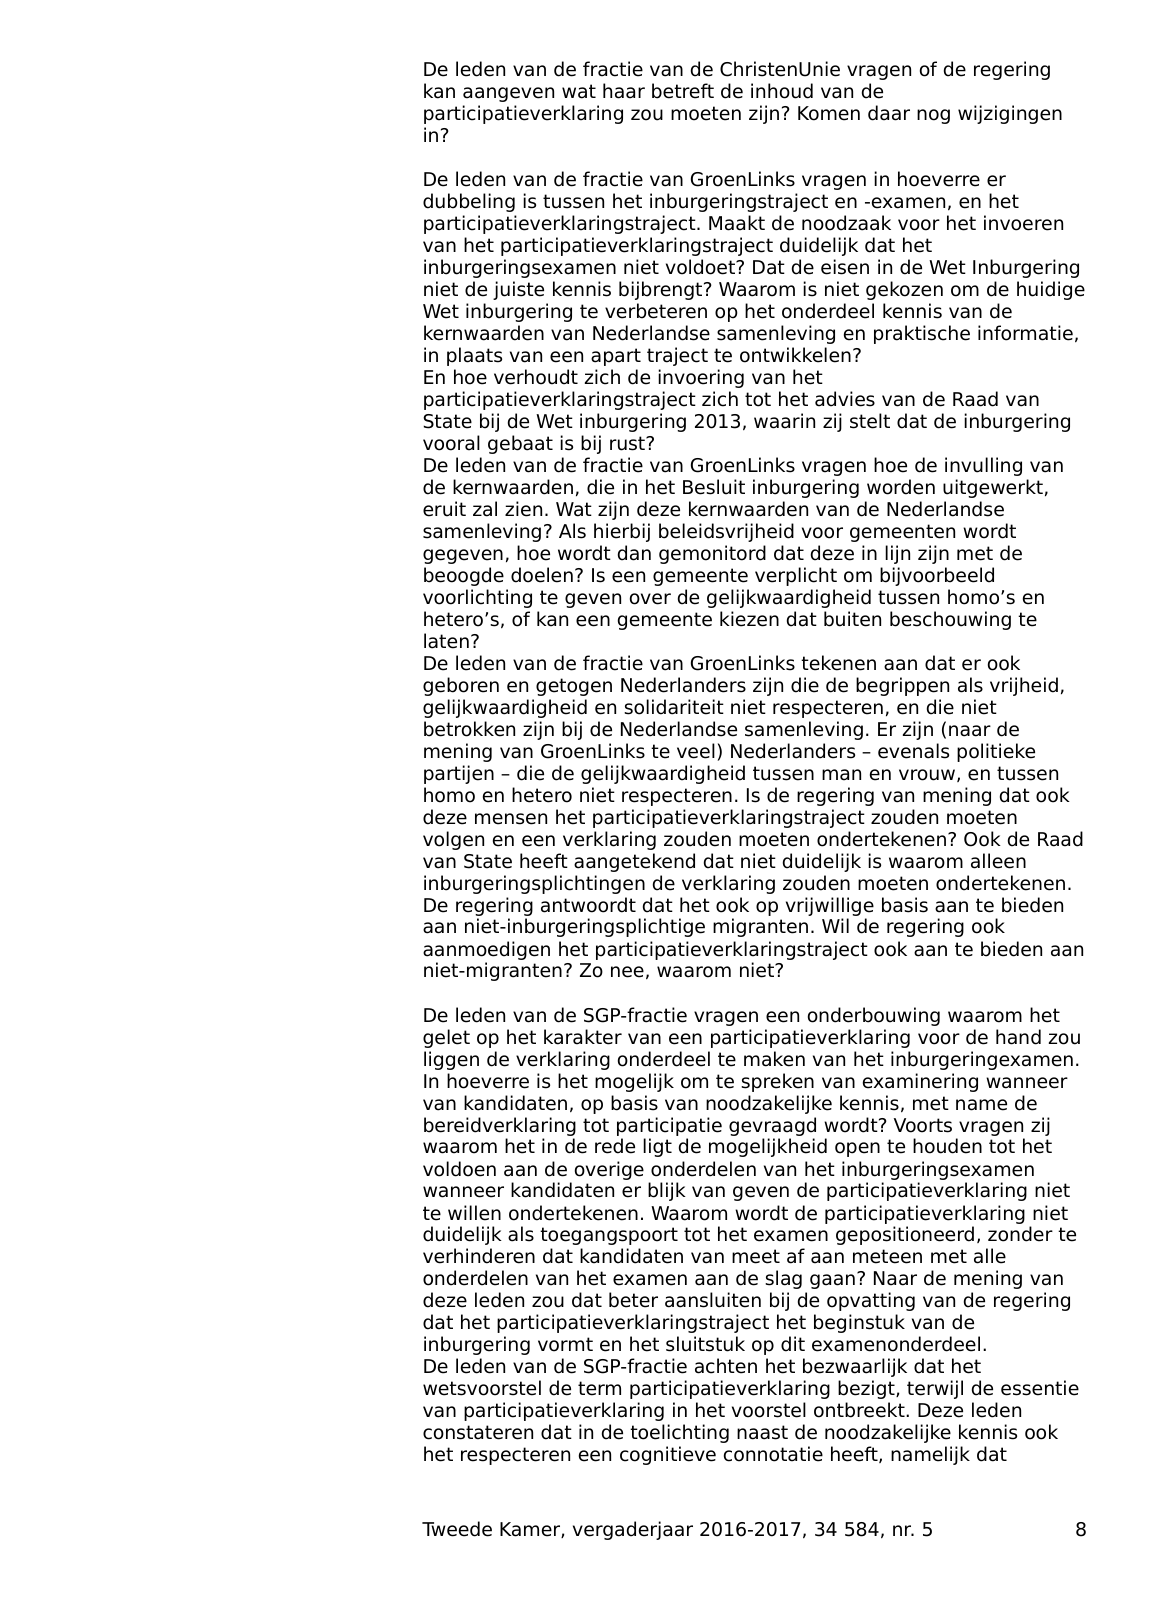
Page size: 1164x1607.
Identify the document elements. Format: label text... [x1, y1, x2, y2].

text De leden van de fractie van de ChristenUnie vragen of de regering kan aangeven wat haar betreft de inhoud van de participatieverklaring zou moeten zijn? Komen daar nog wijzigingen in? [422, 59, 1087, 147]
text De leden van de SGP-fractie achten het bezwaarlijk dat het wetsvoorstel de term participatieverklaring bezigt, terwijl de essentie van participatieverklaring in het voorstel ontbreekt. Deze leden constateren dat in de toelichting naast de noodzakelijke kennis ook het respecteren een cognitieve connotatie heeft, namelijk dat [422, 1356, 1087, 1466]
text De leden van de fractie van GroenLinks tekenen aan dat er ook geboren en getogen Nederlanders zijn die de begrippen als vrijheid, gelijkwaardigheid en solidariteit niet respecteren, en die niet betrokken zijn bij de Nederlandse samenleving. Er zijn (naar de mening van GroenLinks te veel) Nederlanders – evenals politieke partijen – die de gelijkwaardigheid tussen man en vrouw, en tussen homo en hetero niet respecteren. Is de regering van mening dat ook deze mensen het participatieverklaringstraject zouden moeten volgen en een verklaring zouden moeten ondertekenen? Ook de Raad van State heeft aangetekend dat niet duidelijk is waarom alleen inburgeringsplichtingen de verklaring zouden moeten ondertekenen. De regering antwoordt dat het ook op vrijwillige basis aan te bieden aan niet-inburgeringsplichtige migranten. Wil de regering ook aanmoedigen het participatieverklaringstraject ook aan te bieden aan niet-migranten? Zo nee, waarom niet? [422, 653, 1087, 982]
text De leden van de fractie van GroenLinks vragen in hoeverre er dubbeling is tussen het inburgeringstraject en -examen, en het participatieverklaringstraject. Maakt de noodzaak voor het invoeren van het participatieverklaringstraject duidelijk dat het inburgeringsexamen niet voldoet? Dat de eisen in de Wet Inburgering niet de juiste kennis bijbrengt? Waarom is niet gekozen om de huidige Wet inburgering te verbeteren op het onderdeel kennis van de kernwaarden van Nederlandse samenleving en praktische informatie, in plaats van een apart traject te ontwikkelen? [422, 169, 1087, 367]
text En hoe verhoudt zich de invoering van het participatieverklaringstraject zich tot het advies van de Raad van State bij de Wet inburgering 2013, waarin zij stelt dat de inburgering vooral gebaat is bij rust? [422, 367, 1087, 455]
text De leden van de SGP-fractie vragen een onderbouwing waarom het gelet op het karakter van een participatieverklaring voor de hand zou liggen de verklaring onderdeel te maken van het inburgeringexamen. In hoeverre is het mogelijk om te spreken van examinering wanneer van kandidaten, op basis van noodzakelijke kennis, met name de bereidverklaring tot participatie gevraagd wordt? Voorts vragen zij waarom het in de rede ligt de mogelijkheid open te houden tot het voldoen aan de overige onderdelen van het inburgeringsexamen wanneer kandidaten er blijk van geven de participatieverklaring niet te willen ondertekenen. Waarom wordt de participatieverklaring niet duidelijk als toegangspoort tot het examen gepositioneerd, zonder te verhinderen dat kandidaten van meet af aan meteen met alle onderdelen van het examen aan de slag gaan? Naar de mening van deze leden zou dat beter aansluiten bij de opvatting van de regering dat het participatieverklaringstraject het beginstuk van de inburgering vormt en het sluitstuk op dit examenonderdeel. [422, 1004, 1087, 1356]
text De leden van de fractie van GroenLinks vragen hoe de invulling van de kernwaarden, die in het Besluit inburgering worden uitgewerkt, eruit zal zien. Wat zijn deze kernwaarden van de Nederlandse samenleving? Als hierbij beleidsvrijheid voor gemeenten wordt gegeven, hoe wordt dan gemonitord dat deze in lijn zijn met de beoogde doelen? Is een gemeente verplicht om bijvoorbeeld voorlichting te geven over de gelijkwaardigheid tussen homo’s en hetero’s, of kan een gemeente kiezen dat buiten beschouwing te laten? [422, 455, 1087, 653]
